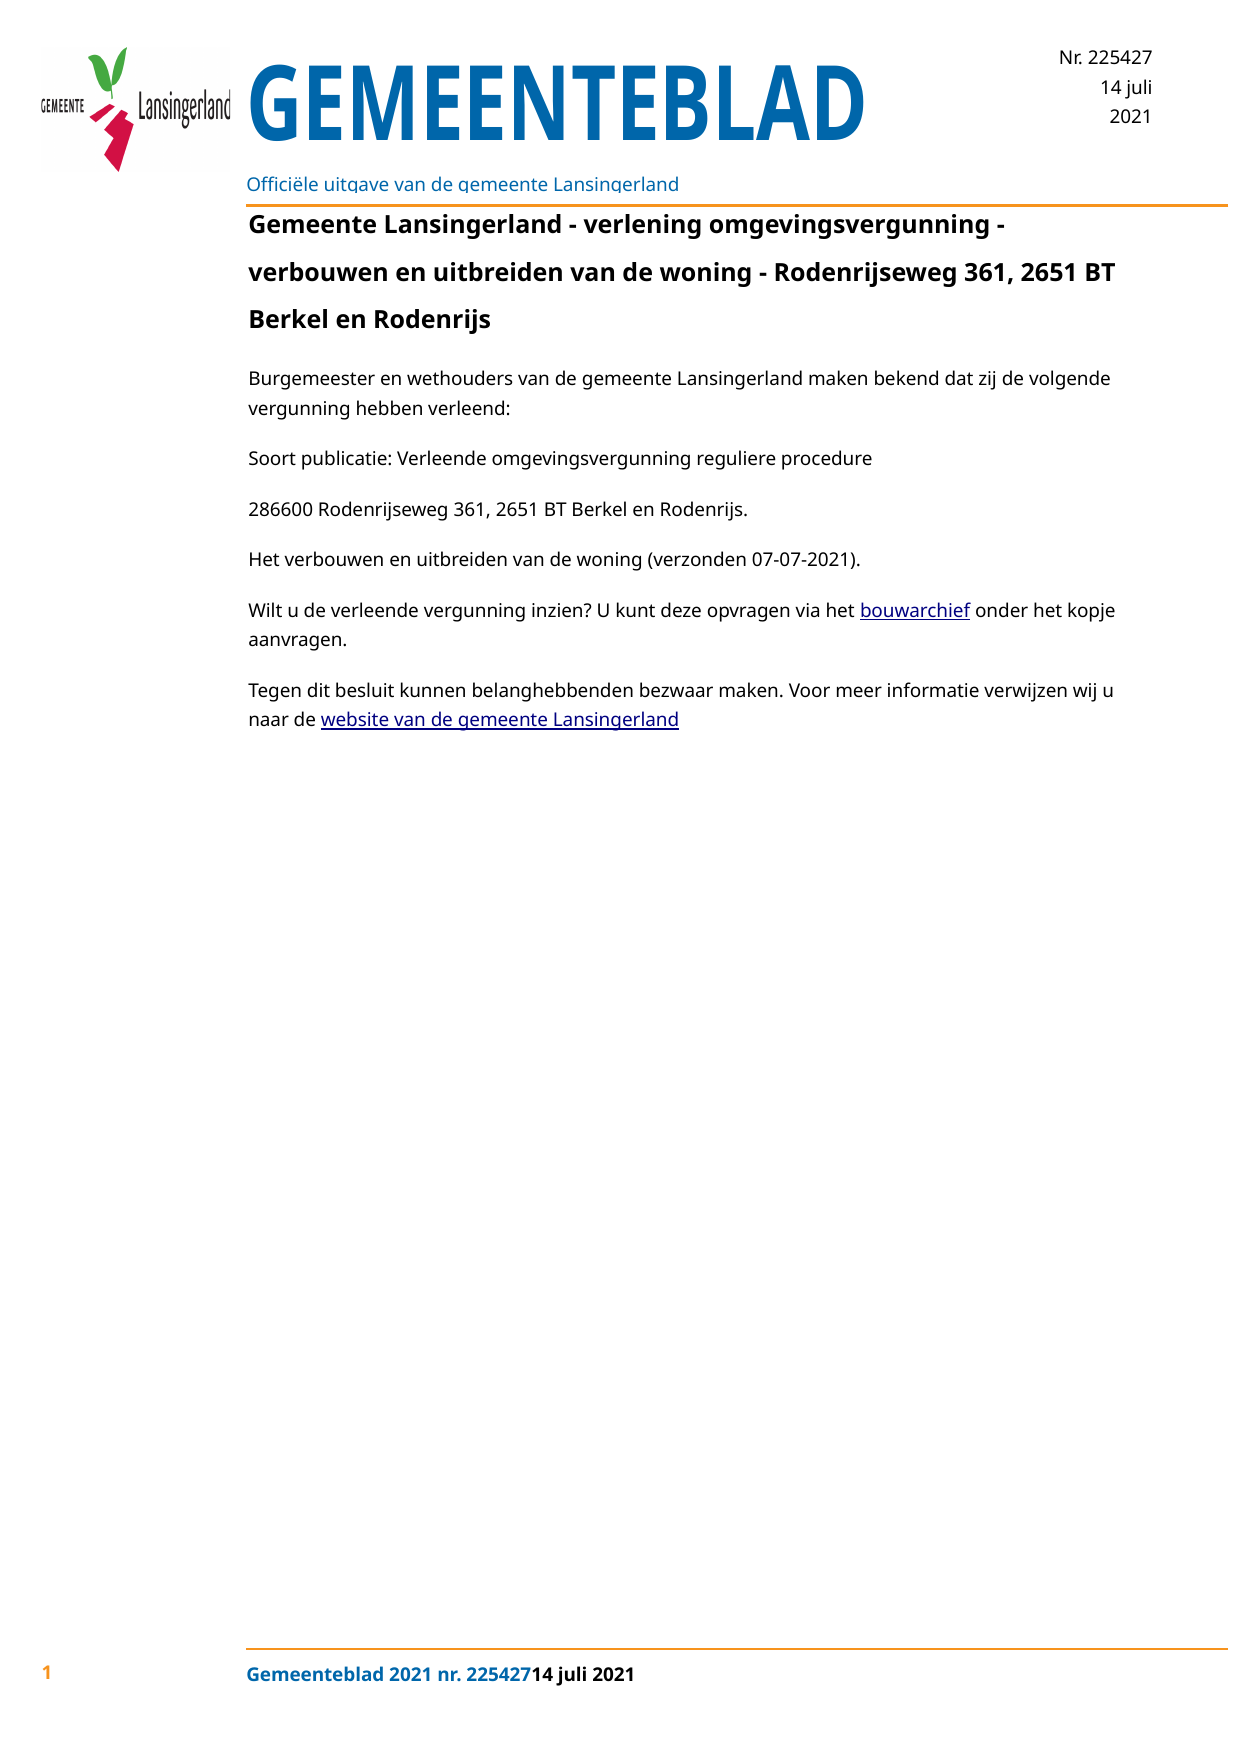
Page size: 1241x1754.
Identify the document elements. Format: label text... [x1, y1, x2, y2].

text Soort publicatie: Verleende omgevingsvergunning reguliere procedure [248, 446, 1152, 471]
picture [41, 47, 231, 172]
text Het verbouwen en uitbreiden van de woning (verzonden 07-07-2021). [248, 546, 1152, 572]
text 286600 Rodenrijseweg 361, 2651 BT Berkel en Rodenrijs. [248, 496, 1152, 522]
text Burgemeester en wethouders van de gemeente Lansingerland maken bekend dat zij de volgende vergunning hebben verleend: [248, 366, 1152, 421]
text Tegen dit besluit kunnen belanghebbenden bezwaar maken. Voor meer informatie verwijzen wij u naar de website van de gemeente Lansingerland [248, 677, 1152, 732]
text Gemeente Lansingerland - verlening omgevingsvergunning - verbouwen en uitbreiden van de woning - Rodenrijseweg 361, 2651 BT Berkel en Rodenrijs [248, 207, 1152, 336]
text Wilt u de verleende vergunning inzien? U kunt deze opvragen via het bouwarchief onder het kopje aanvragen. [248, 597, 1152, 652]
